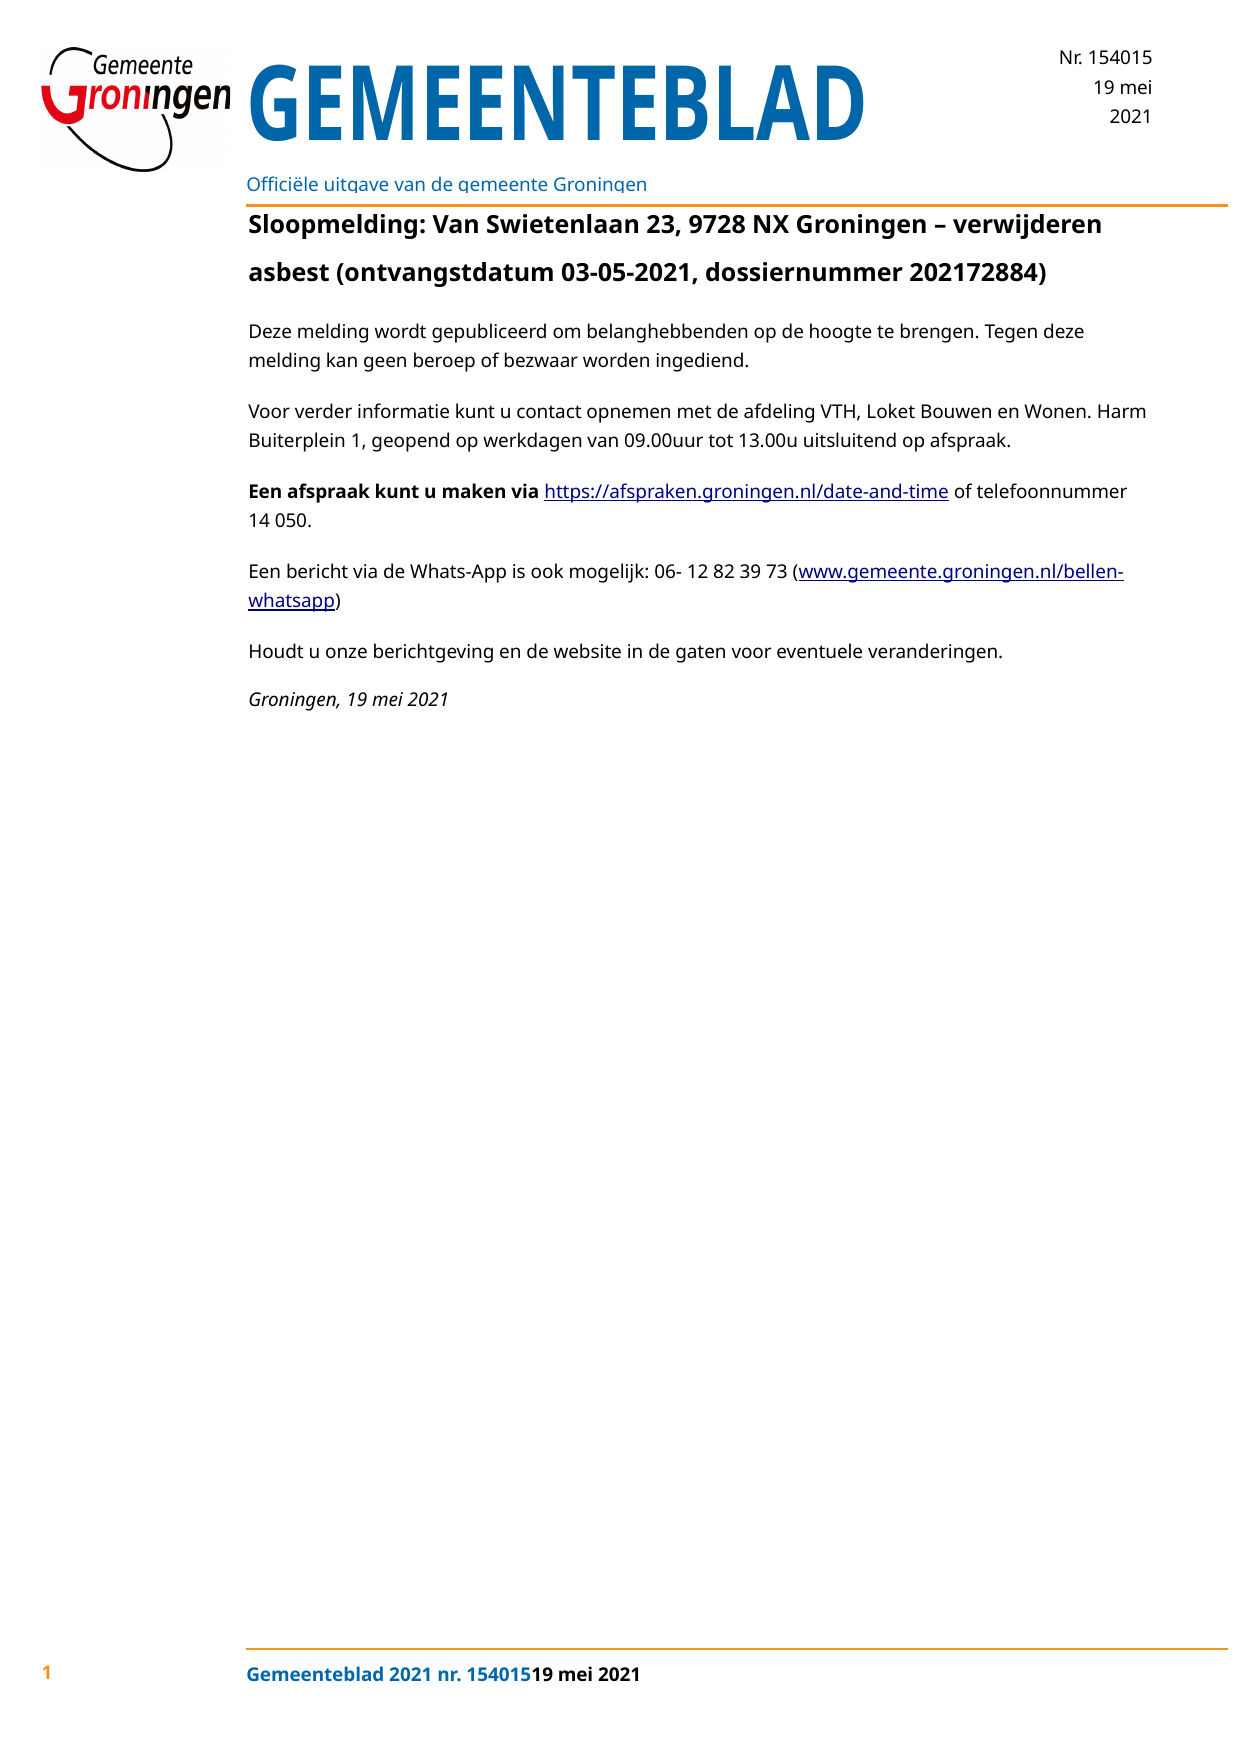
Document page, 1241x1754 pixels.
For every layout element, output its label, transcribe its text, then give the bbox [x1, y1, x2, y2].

text Deze melding wordt gepubliceerd om belanghebbenden op de hoogte te brengen. Tegen deze melding kan geen beroep of bezwaar worden ingediend. [248, 318, 1152, 373]
text Voor verder informatie kunt u contact opnemen met de afdeling VTH, Loket Bouwen en Wonen. Harm Buiterplein 1, geopend op werkdagen van 09.00uur tot 13.00u uitsluitend op afspraak. [248, 398, 1152, 453]
text Groningen, 19 mei 2021 [248, 686, 1152, 711]
text Een bericht via de Whats-App is ook mogelijk: 06- 12 82 39 73 (www.gemeente.groningen.nl/bellen-whatsapp) [248, 558, 1152, 613]
text Houdt u onze berichtgeving en de website in de gaten voor eventuele veranderingen. [248, 638, 1152, 664]
picture [41, 47, 231, 172]
text Een afspraak kunt u maken via https://afspraken.groningen.nl/date-and-time of telefoonnummer 14 050. [248, 478, 1152, 533]
text Sloopmelding: Van Swietenlaan 23, 9728 NX Groningen – verwijderen asbest (ontvangstdatum 03-05-2021, dossiernummer 202172884) [248, 207, 1152, 288]
